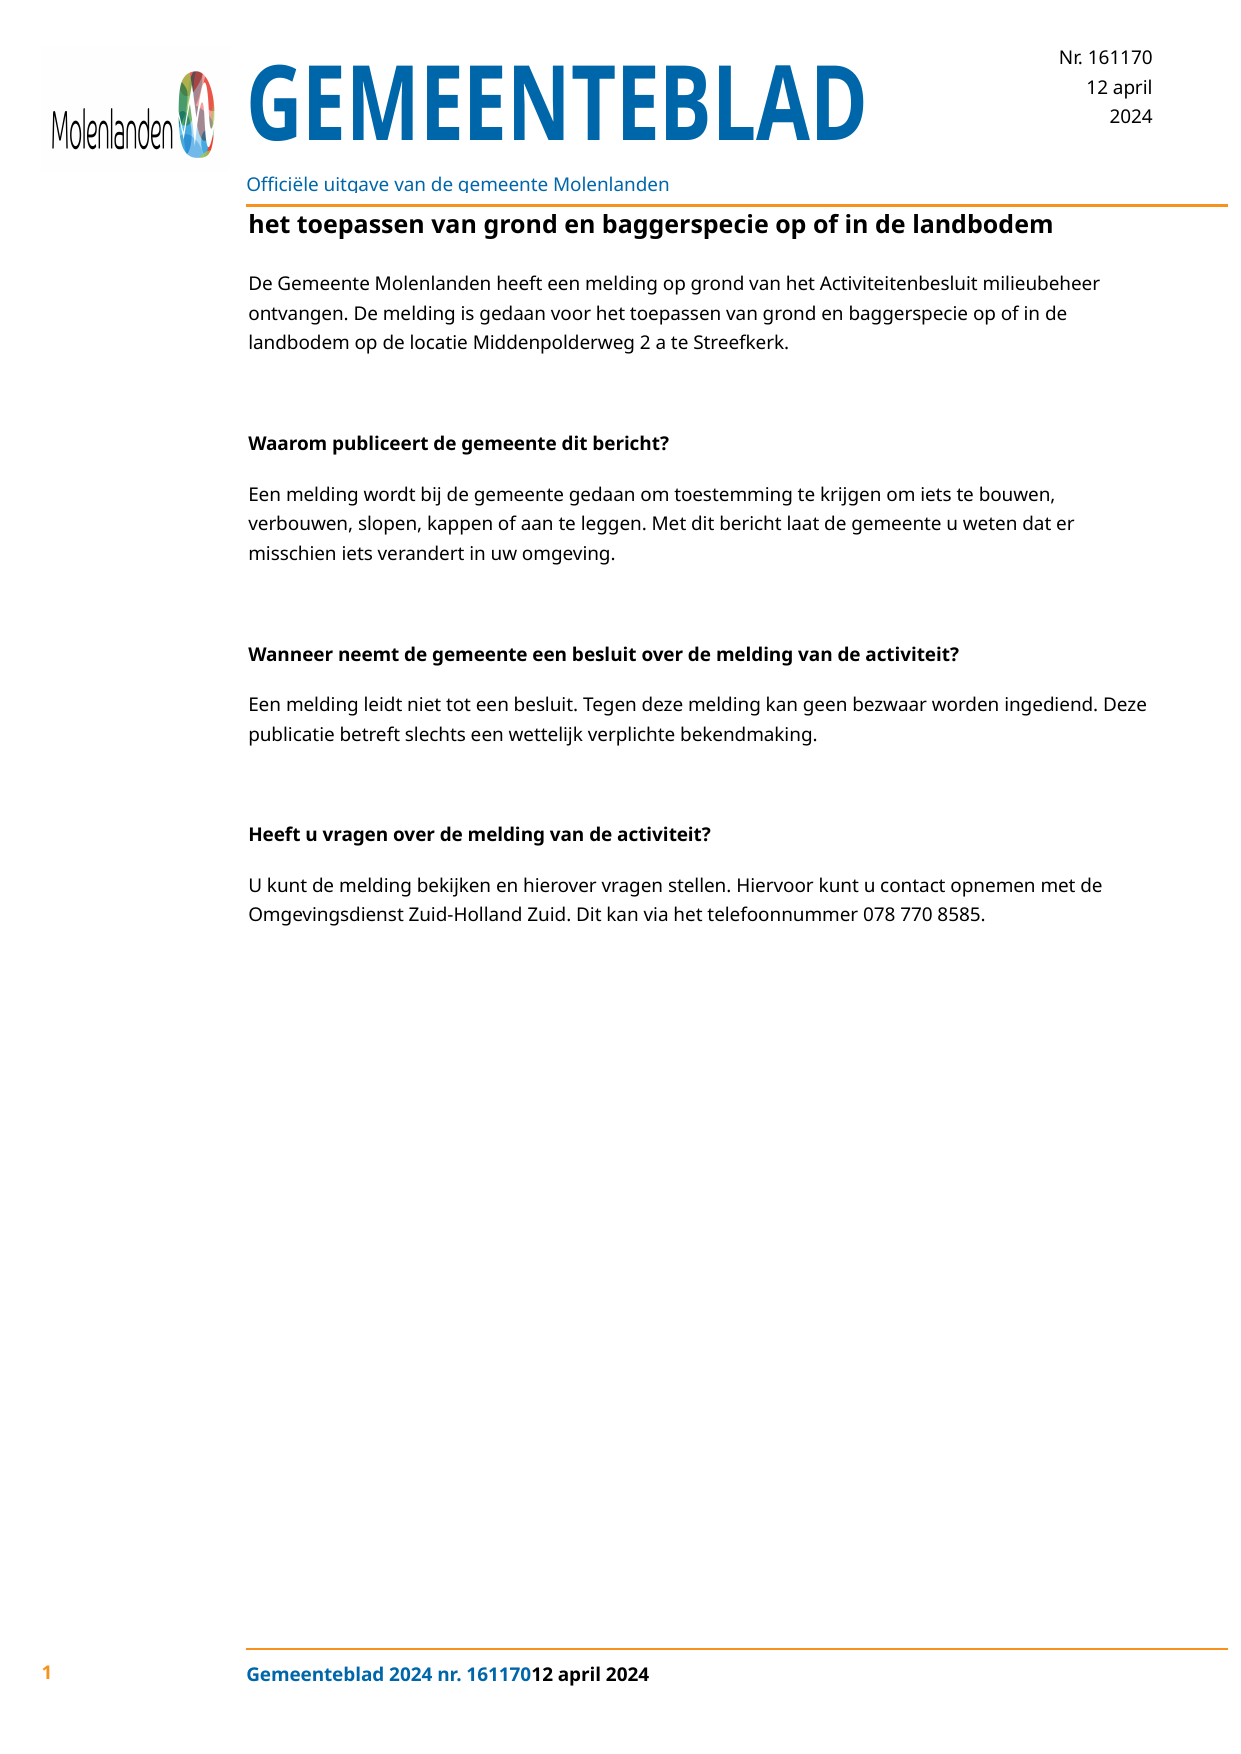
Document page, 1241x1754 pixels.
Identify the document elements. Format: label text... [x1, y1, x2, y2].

text Een melding wordt bij de gemeente gedaan om toestemming te krijgen om iets te bouwen, verbouwen, slopen, kappen of aan te leggen. Met dit bericht laat de gemeente u weten dat er misschien iets verandert in uw omgeving. [248, 481, 1152, 566]
picture [41, 47, 231, 172]
text Heeft u vragen over de melding van de activiteit? [248, 822, 1152, 847]
text Wanneer neemt de gemeente een besluit over de melding van de activiteit? [248, 641, 1152, 666]
text U kunt de melding bekijken en hierover vragen stellen. Hiervoor kunt u contact opnemen met de Omgevingsdienst Zuid-Holland Zuid. Dit kan via het telefoonnummer 078 770 8585. [248, 872, 1152, 927]
text Een melding leidt niet tot een besluit. Tegen deze melding kan geen bezwaar worden ingediend. Deze publicatie betreft slechts een wettelijk verplichte bekendmaking. [248, 691, 1152, 746]
text het toepassen van grond en baggerspecie op of in de landbodem [248, 207, 1152, 241]
text Waarom publiceert de gemeente dit bericht? [248, 430, 1152, 456]
text De Gemeente Molenlanden heeft een melding op grond van het Activiteitenbesluit milieubeheer ontvangen. De melding is gedaan voor het toepassen van grond en baggerspecie op of in de landbodem op de locatie Middenpolderweg 2 a te Streefkerk. [248, 270, 1152, 355]
